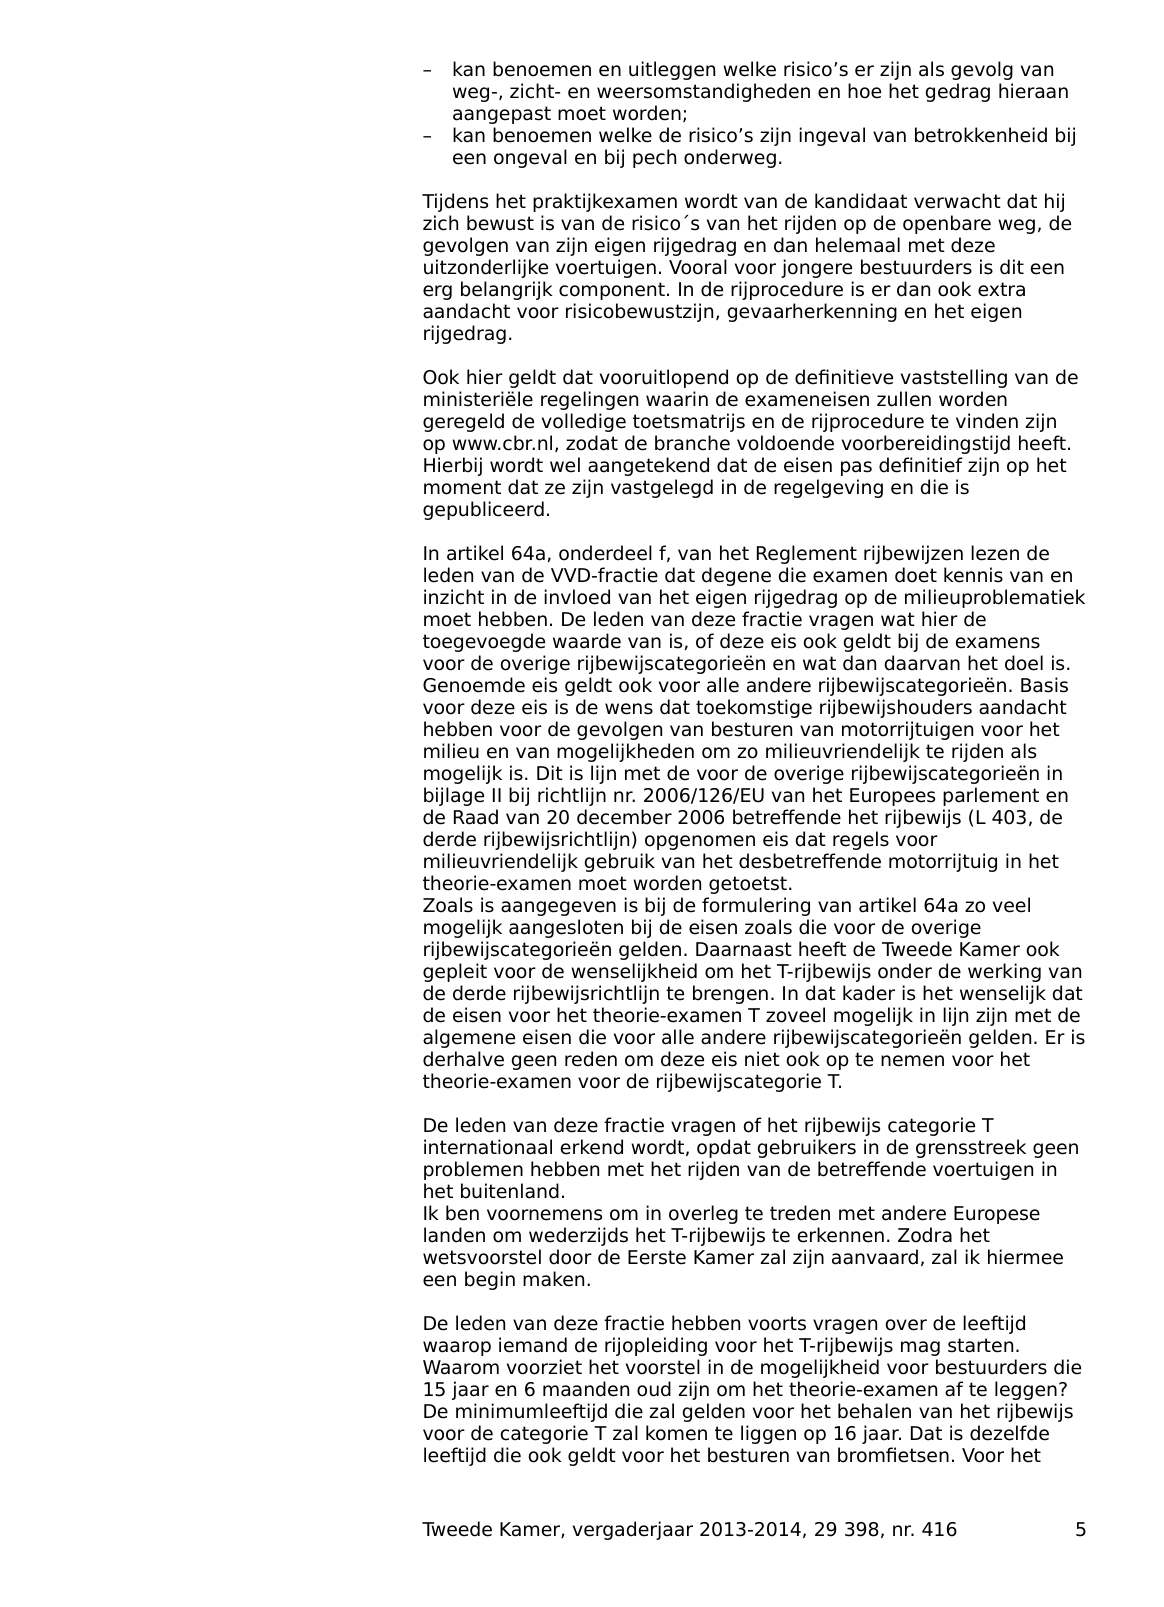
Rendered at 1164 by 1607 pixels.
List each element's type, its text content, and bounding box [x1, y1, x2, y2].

text Ik ben voornemens om in overleg te treden met andere Europese landen om wederzijds het T-rijbewijs te erkennen. Zodra het wetsvoorstel door de Eerste Kamer zal zijn aanvaard, zal ik hiermee een begin maken. [422, 1203, 1087, 1291]
text Genoemde eis geldt ook voor alle andere rijbewijscategorieën. Basis voor deze eis is de wens dat toekomstige rijbewijshouders aandacht hebben voor de gevolgen van besturen van motorrijtuigen voor het milieu en van mogelijkheden om zo milieuvriendelijk te rijden als mogelijk is. Dit is lijn met de voor de overige rijbewijscategorieën in bijlage II bij richtlijn nr. 2006/126/EU van het Europees parlement en de Raad van 20 december 2006 betreffende het rijbewijs (L 403, de derde rijbewijsrichtlijn) opgenomen eis dat regels voor milieuvriendelijk gebruik van het desbetreffende motorrijtuig in het theorie-examen moet worden getoetst. [422, 675, 1087, 895]
text De leden van deze fractie hebben voorts vragen over de leeftijd waarop iemand de rijopleiding voor het T-rijbewijs mag starten. Waarom voorziet het voorstel in de mogelijkheid voor bestuurders die 15 jaar en 6 maanden oud zijn om het theorie-examen af te leggen? [422, 1313, 1087, 1401]
text Zoals is aangegeven is bij de formulering van artikel 64a zo veel mogelijk aangesloten bij de eisen zoals die voor de overige rijbewijscategorieën gelden. Daarnaast heeft de Tweede Kamer ook gepleit voor de wenselijkheid om het T-rijbewijs onder de werking van de derde rijbewijsrichtlijn te brengen. In dat kader is het wenselijk dat de eisen voor het theorie-examen T zoveel mogelijk in lijn zijn met de algemene eisen die voor alle andere rijbewijscategorieën gelden. Er is derhalve geen reden om deze eis niet ook op te nemen voor het theorie-examen voor de rijbewijscategorie T. [422, 895, 1087, 1093]
text In artikel 64a, onderdeel f, van het Reglement rijbewijzen lezen de leden van de VVD-fractie dat degene die examen doet kennis van en inzicht in de invloed van het eigen rijgedrag op de milieuproblematiek moet hebben. De leden van deze fractie vragen wat hier de toegevoegde waarde van is, of deze eis ook geldt bij de examens voor de overige rijbewijscategorieën en wat dan daarvan het doel is. [422, 543, 1087, 675]
text Ook hier geldt dat vooruitlopend op de definitieve vaststelling van de ministeriële regelingen waarin de exameneisen zullen worden geregeld de volledige toetsmatrijs en de rijprocedure te vinden zijn op www.cbr.nl, zodat de branche voldoende voorbereidingstijd heeft. Hierbij wordt wel aangetekend dat de eisen pas definitief zijn op het moment dat ze zijn vastgelegd in de regelgeving en die is gepubliceerd. [422, 367, 1087, 521]
text – kan benoemen welke de risico’s zijn ingeval van betrokkenheid bij een ongeval en bij pech onderweg. [422, 125, 1087, 169]
text Tijdens het praktijkexamen wordt van de kandidaat verwacht dat hij zich bewust is van de risico´s van het rijden op de openbare weg, de gevolgen van zijn eigen rijgedrag en dan helemaal met deze uitzonderlijke voertuigen. Vooral voor jongere bestuurders is dit een erg belangrijk component. In de rijprocedure is er dan ook extra aandacht voor risicobewustzijn, gevaarherkenning en het eigen rijgedrag. [422, 191, 1087, 345]
text De leden van deze fractie vragen of het rijbewijs categorie T internationaal erkend wordt, opdat gebruikers in de grensstreek geen problemen hebben met het rijden van de betreffende voertuigen in het buitenland. [422, 1115, 1087, 1203]
text De minimumleeftijd die zal gelden voor het behalen van het rijbewijs voor de categorie T zal komen te liggen op 16 jaar. Dat is dezelfde leeftijd die ook geldt voor het besturen van bromfietsen. Voor het [422, 1401, 1087, 1467]
text – kan benoemen en uitleggen welke risico’s er zijn als gevolg van weg-, zicht- en weersomstandigheden en hoe het gedrag hieraan aangepast moet worden; [422, 59, 1087, 125]
